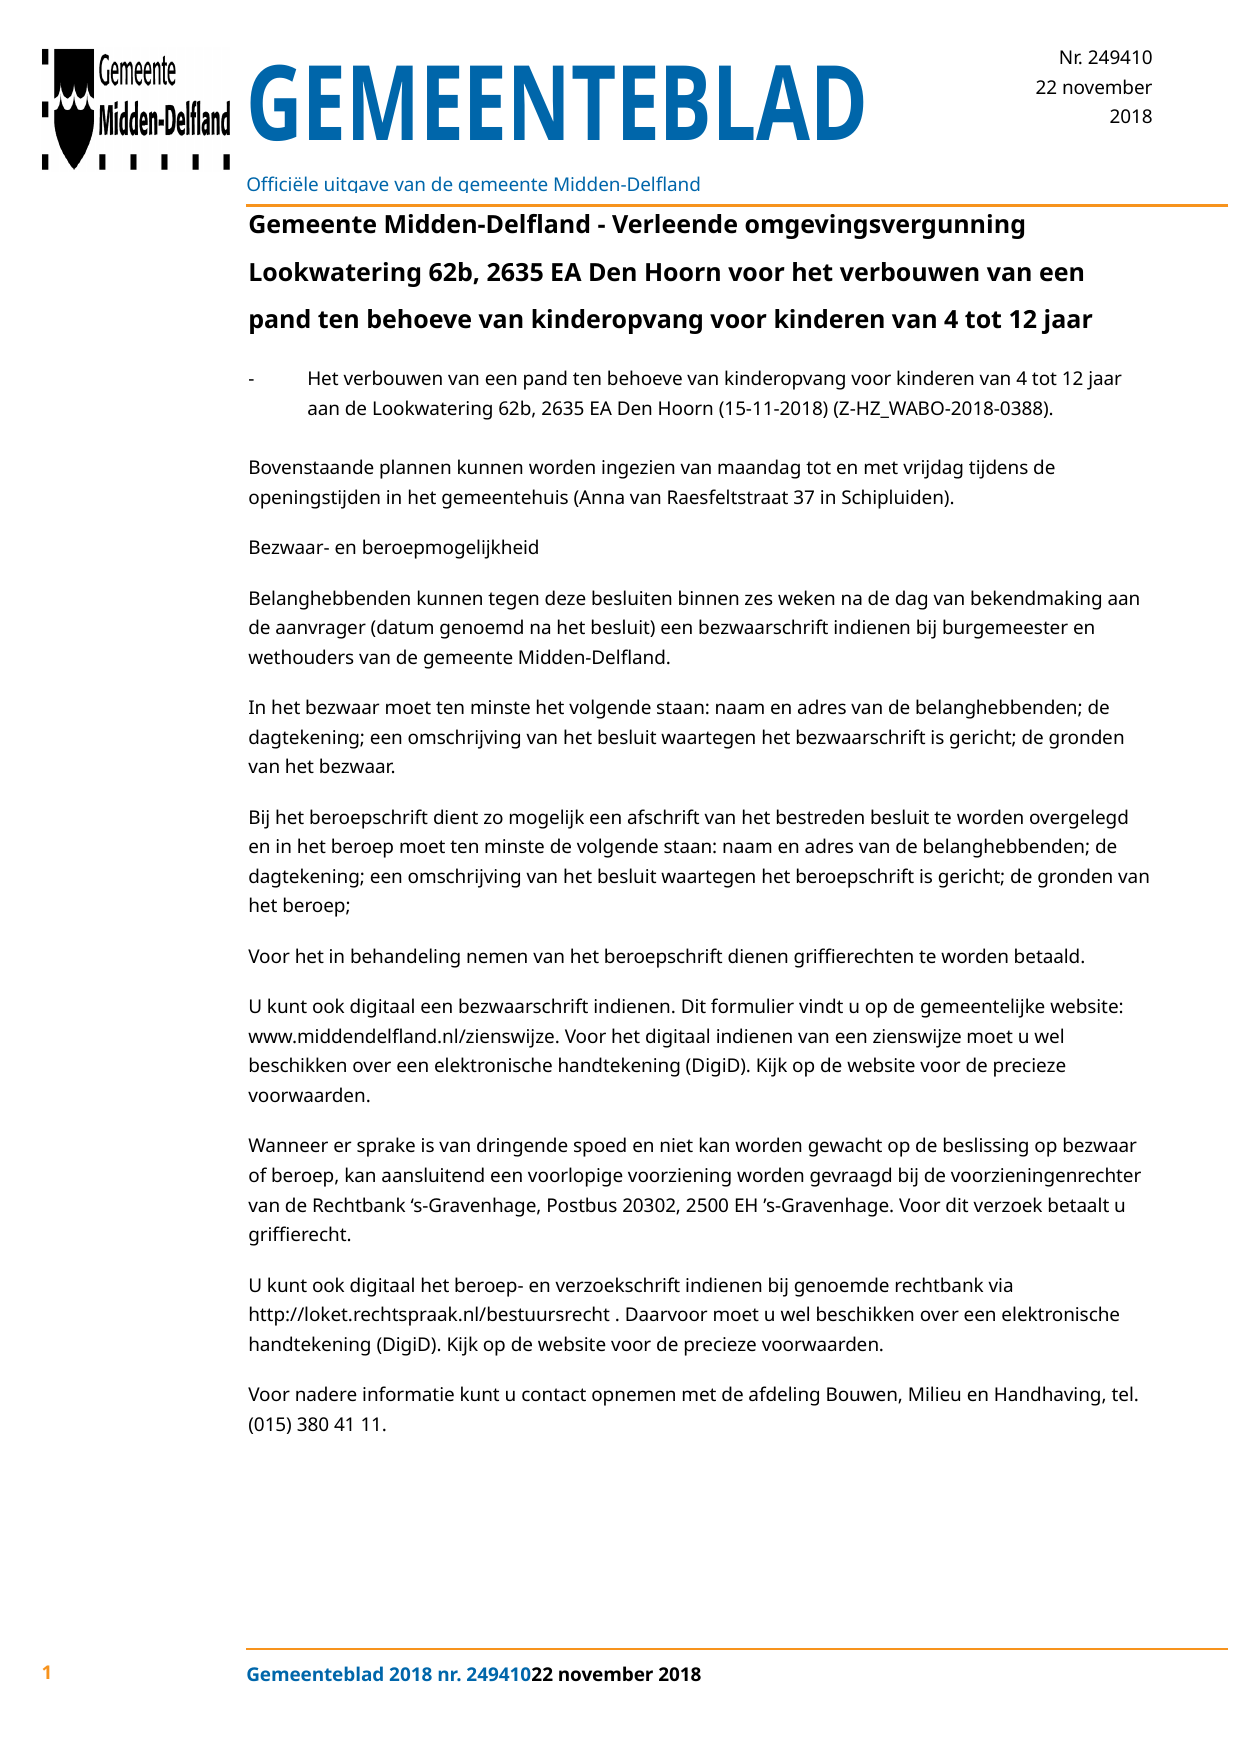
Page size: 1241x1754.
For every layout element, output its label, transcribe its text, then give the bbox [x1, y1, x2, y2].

text Voor het in behandeling nemen van het beroepschrift dienen griffierechten te worden betaald. [248, 943, 1152, 969]
list Het verbouwen van een pand ten behoeve van kinderopvang voor kinderen van 4 tot 12 jaar aan de Lookwatering 62b, 2635 EA Den Hoorn (15-11-2018) (Z-HZ_WABO-2018-0388). [248, 366, 1152, 421]
text Voor nadere informatie kunt u contact opnemen met de afdeling Bouwen, Milieu en Handhaving, tel. (015) 380 41 11. [248, 1381, 1152, 1437]
picture [41, 47, 231, 172]
text Bij het beroepschrift dient zo mogelijk een afschrift van het bestreden besluit te worden overgelegd en in het beroep moet ten minste de volgende staan: naam en adres van de belanghebbenden; de dagtekening; een omschrijving van het besluit waartegen het beroepschrift is gericht; de gronden van het beroep; [248, 804, 1152, 918]
text Bovenstaande plannen kunnen worden ingezien van maandag tot en met vrijdag tijdens de openingstijden in het gemeentehuis (Anna van Raesfeltstraat 37 in Schipluiden). [248, 454, 1152, 509]
text Gemeente Midden-Delfland - Verleende omgevingsvergunning Lookwatering 62b, 2635 EA Den Hoorn voor het verbouwen van een pand ten behoeve van kinderopvang voor kinderen van 4 tot 12 jaar [248, 207, 1152, 336]
text Wanneer er sprake is van dringende spoed en niet kan worden gewacht op de beslissing op bezwaar of beroep, kan aansluitend een voorlopige voorziening worden gevraagd bij de voorzieningenrechter van de Rechtbank ‘s-Gravenhage, Postbus 20302, 2500 EH ’s-Gravenhage. Voor dit verzoek betaalt u griffierecht. [248, 1133, 1152, 1247]
text U kunt ook digitaal het beroep- en verzoekschrift indienen bij genoemde rechtbank via http://loket.rechtspraak.nl/bestuursrecht . Daarvoor moet u wel beschikken over een elektronische handtekening (DigiD). Kijk op de website voor de precieze voorwaarden. [248, 1272, 1152, 1357]
text Bezwaar- en beroepmogelijkheid [248, 534, 1152, 560]
text U kunt ook digitaal een bezwaarschrift indienen. Dit formulier vindt u op de gemeentelijke website: www.middendelfland.nl/zienswijze. Voor het digitaal indienen van een zienswijze moet u wel beschikken over een elektronische handtekening (DigiD). Kijk op de website voor de precieze voorwaarden. [248, 993, 1152, 1108]
text In het bezwaar moet ten minste het volgende staan: naam en adres van de belanghebbenden; de dagtekening; een omschrijving van het besluit waartegen het bezwaarschrift is gericht; de gronden van het bezwaar. [248, 694, 1152, 779]
text Belanghebbenden kunnen tegen deze besluiten binnen zes weken na de dag van bekendmaking aan de aanvrager (datum genoemd na het besluit) een bezwaarschrift indienen bij burgemeester en wethouders van de gemeente Midden-Delfland. [248, 585, 1152, 669]
